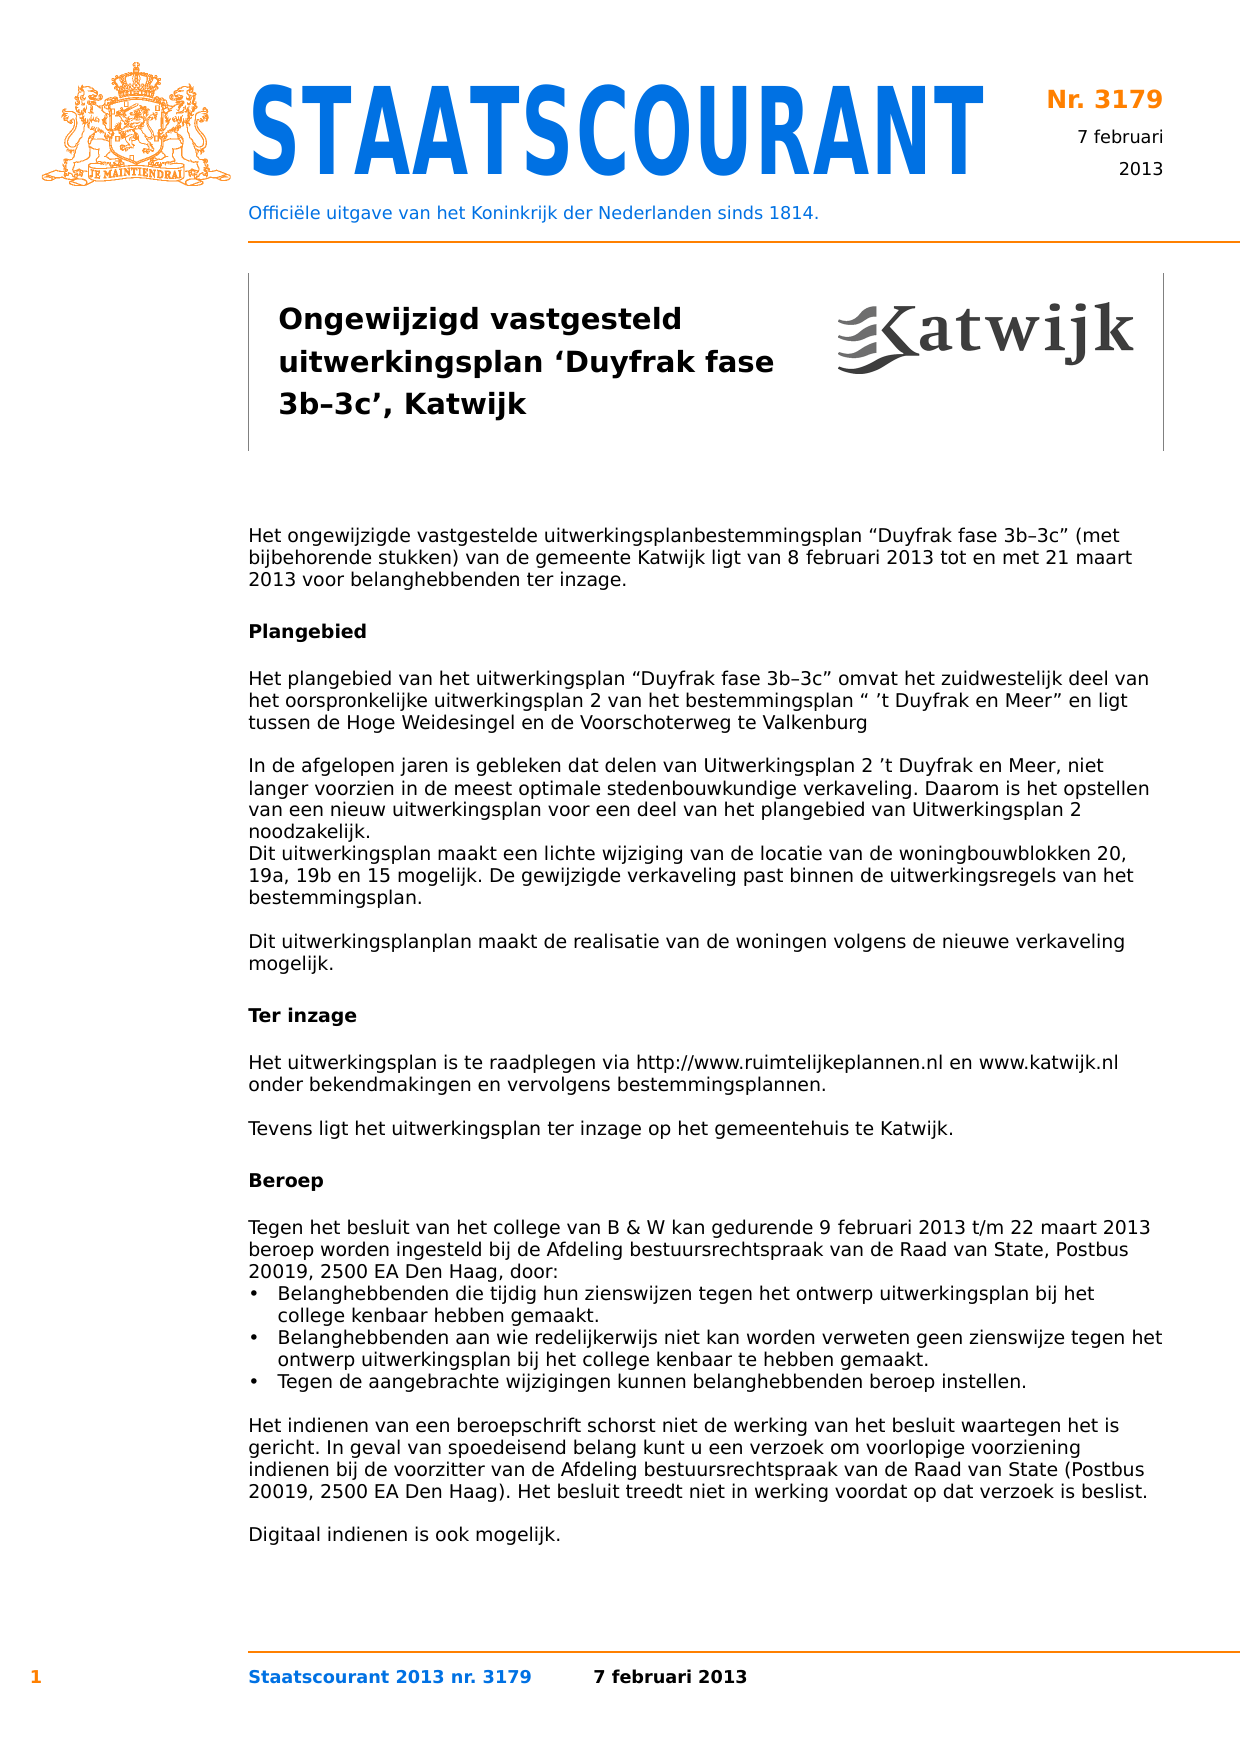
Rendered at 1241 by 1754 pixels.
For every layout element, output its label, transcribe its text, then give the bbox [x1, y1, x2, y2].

subtitle Ter inzage [248, 1005, 1163, 1027]
text Dit uitwerkingsplanplan maakt de realisatie van de woningen volgens de nieuwe verkaveling mogelijk. [248, 931, 1163, 975]
subtitle Ongewijzigd vastgesteld uitwerkingsplan ‘Duyfrak fase 3b–3c’, Katwijk [249, 273, 1163, 451]
text Het uitwerkingsplan is te raadplegen via http://www.ruimtelijkeplannen.nl en www.katwijk.nl onder bekendmakingen en vervolgens bestemmingsplannen. [248, 1052, 1163, 1096]
text Het indienen van een beroepschrift schorst niet de werking van het besluit waartegen het is gericht. In geval van spoedeisend belang kunt u een verzoek om voorlopige voorziening indienen bij de voorzitter van de Afdeling bestuursrechtspraak van de Raad van State (Postbus 20019, 2500 EA Den Haag). Het besluit treedt niet in werking voordat op dat verzoek is beslist. [248, 1414, 1163, 1502]
table_header Nr. 3179 [998, 62, 1240, 121]
table_header [25, 62, 248, 241]
picture [41, 62, 231, 186]
text • Belanghebbenden aan wie redelijkerwijs niet kan worden verweten geen zienswijze tegen het ontwerp uitwerkingsplan bij het college kenbaar te hebben gemaakt. [248, 1327, 1163, 1371]
text Het plangebied van het uitwerkingsplan “Duyfrak fase 3b–3c” omvat het zuidwestelijk deel van het oorspronkelijke uitwerkingsplan 2 van het bestemmingsplan “ ’t Duyfrak en Meer” en ligt tussen de Hoge Weidesingel en de Voorschoterweg te Valkenburg [248, 668, 1163, 733]
table_header STAATSCOURANT [248, 62, 998, 203]
subtitle Plangebied [248, 621, 1163, 643]
text • Belanghebbenden die tijdig hun zienswijzen tegen het ontwerp uitwerkingsplan bij het college kenbaar hebben gemaakt. [248, 1283, 1163, 1327]
table_cell 2013 [998, 153, 1240, 203]
subtitle Beroep [248, 1170, 1163, 1192]
text Digitaal indienen is ook mogelijk. [248, 1524, 1163, 1546]
text Het ongewijzigde vastgestelde uitwerkingsplanbestemmingsplan “Duyfrak fase 3b–3c” (met bijbehorende stukken) van de gemeente Katwijk ligt van 8 februari 2013 tot en met 21 maart 2013 voor belanghebbenden ter inzage. [248, 525, 1163, 591]
table_cell Officiële uitgave van het Koninkrijk der Nederlanden sinds 1814. [248, 203, 1240, 241]
text In de afgelopen jaren is gebleken dat delen van Uitwerkingsplan 2 ’t Duyfrak en Meer, niet langer voorzien in de meest optimale stedenbouwkundige verkaveling. Daarom is het opstellen van een nieuw uitwerkingsplan voor een deel van het plangebied van Uitwerkingsplan 2 noodzakelijk. [248, 755, 1163, 843]
table_cell 7 februari [998, 121, 1240, 153]
picture [838, 302, 1134, 374]
text Tegen het besluit van het college van B & W kan gedurende 9 februari 2013 t/m 22 maart 2013 beroep worden ingesteld bij de Afdeling bestuursrechtspraak van de Raad van State, Postbus 20019, 2500 EA Den Haag, door: [248, 1217, 1163, 1283]
text Dit uitwerkingsplan maakt een lichte wijziging van de locatie van de woningbouwblokken 20, 19a, 19b en 15 mogelijk. De gewijzigde verkaveling past binnen de uitwerkingsregels van het bestemmingsplan. [248, 843, 1163, 909]
text • Tegen de aangebrachte wijzigingen kunnen belanghebbenden beroep instellen. [248, 1371, 1163, 1393]
text Tevens ligt het uitwerkingsplan ter inzage op het gemeentehuis te Katwijk. [248, 1118, 1163, 1140]
